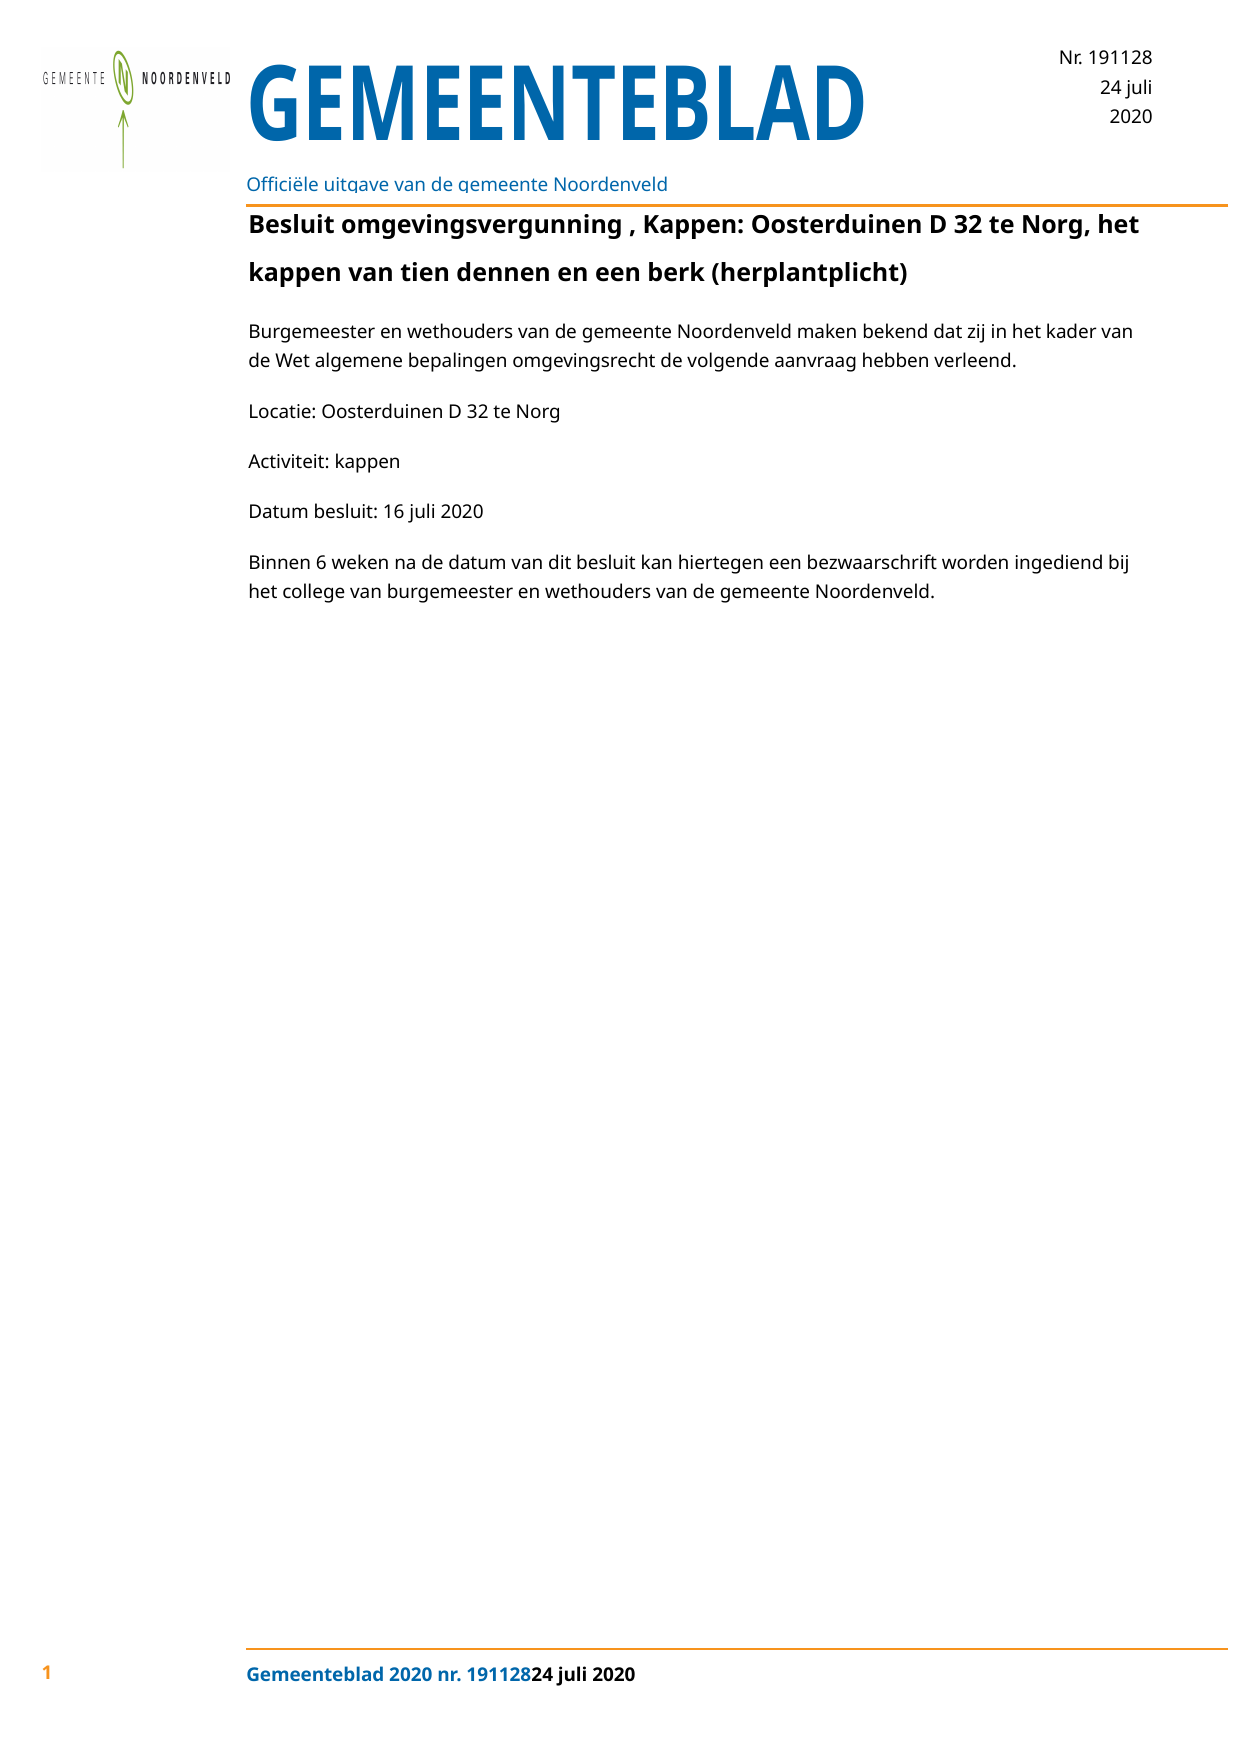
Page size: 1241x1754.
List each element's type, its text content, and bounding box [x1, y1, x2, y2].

text Locatie: Oosterduinen D 32 te Norg [248, 398, 1152, 424]
text Datum besluit: 16 juli 2020 [248, 499, 1152, 524]
text Activiteit: kappen [248, 448, 1152, 474]
picture [41, 47, 231, 172]
text Binnen 6 weken na de datum van dit besluit kan hiertegen een bezwaarschrift worden ingediend bij het college van burgemeester en wethouders van de gemeente Noordenveld. [248, 549, 1152, 604]
text Burgemeester en wethouders van de gemeente Noordenveld maken bekend dat zij in het kader van de Wet algemene bepalingen omgevingsrecht de volgende aanvraag hebben verleend. [248, 318, 1152, 373]
text Besluit omgevingsvergunning , Kappen: Oosterduinen D 32 te Norg, het kappen van tien dennen en een berk (herplantplicht) [248, 207, 1152, 288]
